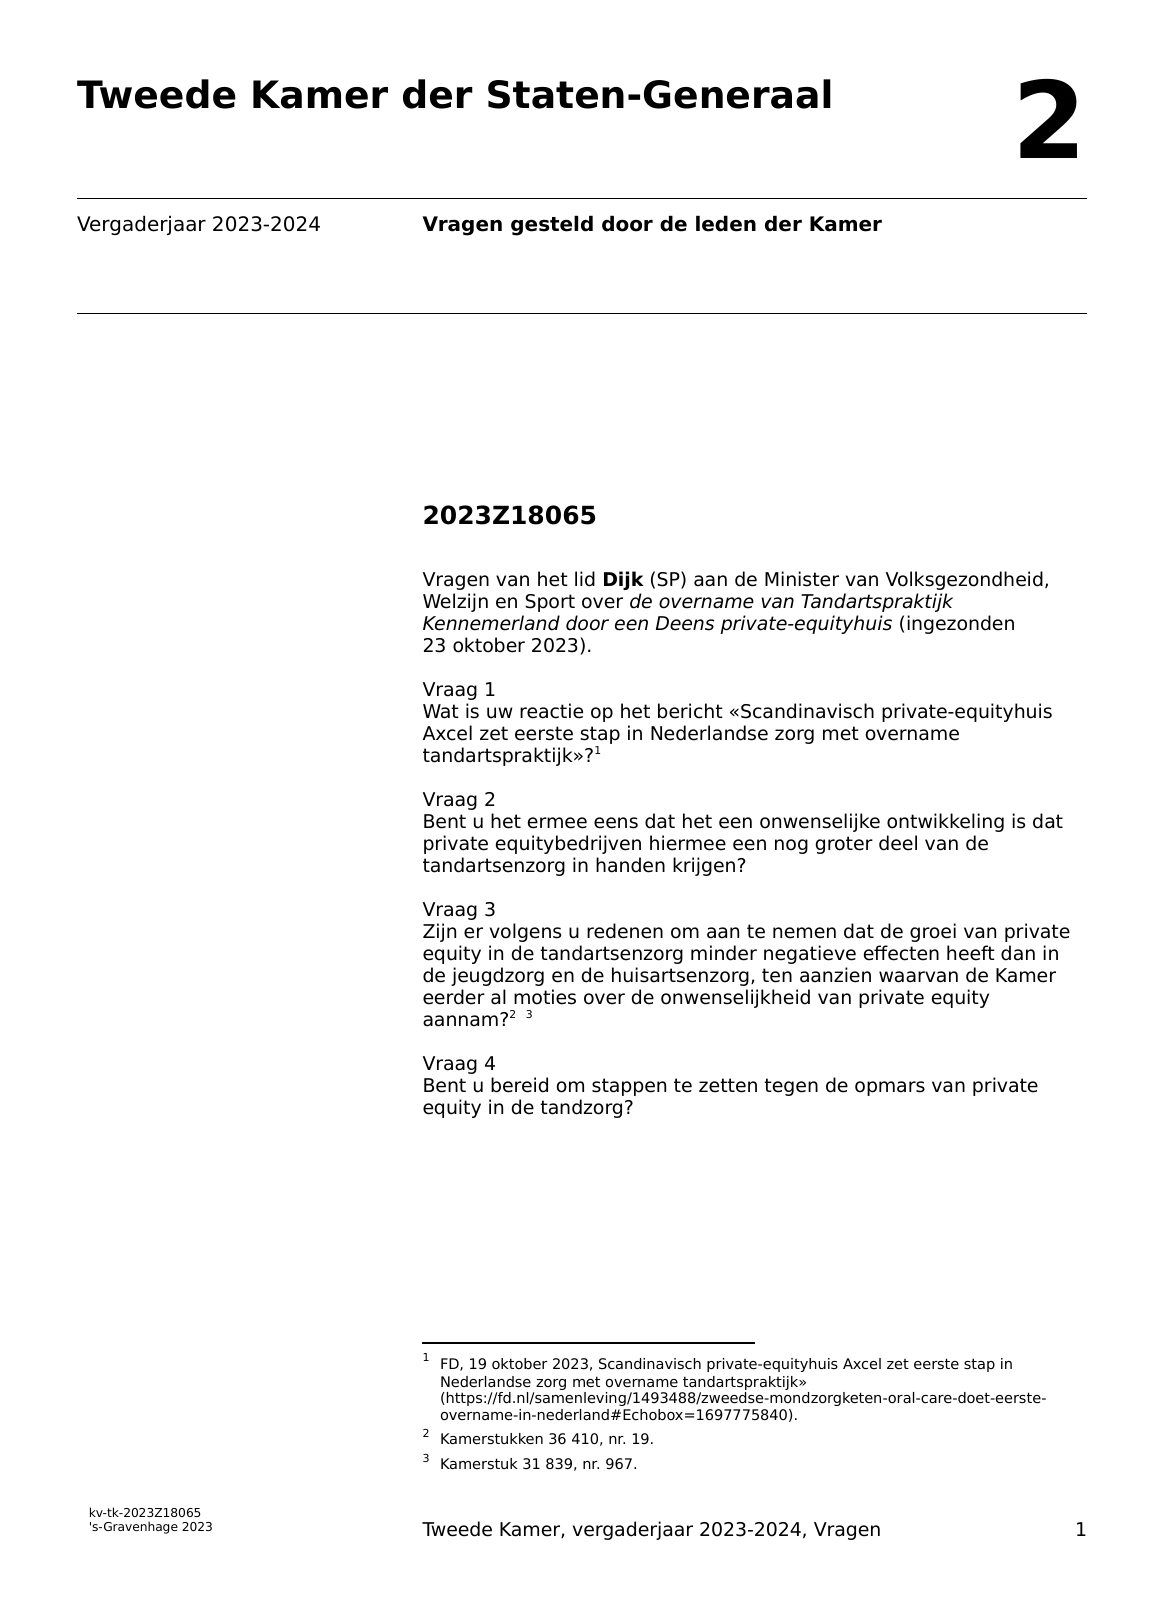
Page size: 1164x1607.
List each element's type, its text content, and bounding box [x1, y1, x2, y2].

text Vraag 2 [422, 789, 1087, 811]
text kv-tk-2023Z18065 [88, 1506, 323, 1520]
text Kamerstuk 31 839, nr. 967. [422, 1452, 1087, 1474]
text Vraag 3 [422, 899, 1087, 921]
text Bent u het ermee eens dat het een onwenselijke ontwikkeling is dat private equitybedrijven hiermee een nog groter deel van de tandartsenzorg in handen krijgen? [422, 811, 1087, 877]
text 2023Z18065 [422, 501, 1087, 531]
table_header Tweede Kamer der Staten-Generaal [77, 59, 886, 198]
text Vragen van het lid Dijk (SP) aan de Minister van Volksgezondheid, Welzijn en Sport over de overname van Tandartspraktijk Kennemerland door een Deens private-equityhuis (ingezonden 23 oktober 2023). [422, 569, 1087, 657]
text Kamerstukken 36 410, nr. 19. [422, 1427, 1087, 1449]
text 's-Gravenhage 2023 [88, 1520, 323, 1534]
table_cell Vragen gesteld door de leden der Kamer [422, 199, 1087, 313]
text FD, 19 oktober 2023, Scandinavisch private-equityhuis Axcel zet eerste stap in Nederlandse zorg met overname tandartspraktijk» (https://fd.nl/samenleving/1493488/zweedse-mondzorgketen-oral-care-doet-eerste-overname-in-nederland#Echobox=1697775840). [422, 1352, 1087, 1424]
text Vraag 1 [422, 679, 1087, 701]
text Wat is uw reactie op het bericht «Scandinavisch private-equityhuis Axcel zet eerste stap in Nederlandse zorg met overname tandartspraktijk»? [422, 701, 1087, 767]
text Zijn er volgens u redenen om aan te nemen dat de groei van private equity in de tandartsenzorg minder negatieve effecten heeft dan in de jeugdzorg en de huisartsenzorg, ten aanzien waarvan de Kamer eerder al moties over de onwenselijkheid van private equity aannam? [422, 921, 1087, 1031]
table_cell Vergaderjaar 2023-2024 [77, 199, 422, 313]
text Bent u bereid om stappen te zetten tegen de opmars van private equity in de tandzorg? [422, 1075, 1087, 1119]
table_header 2 [886, 59, 1087, 198]
text Vraag 4 [422, 1053, 1087, 1075]
